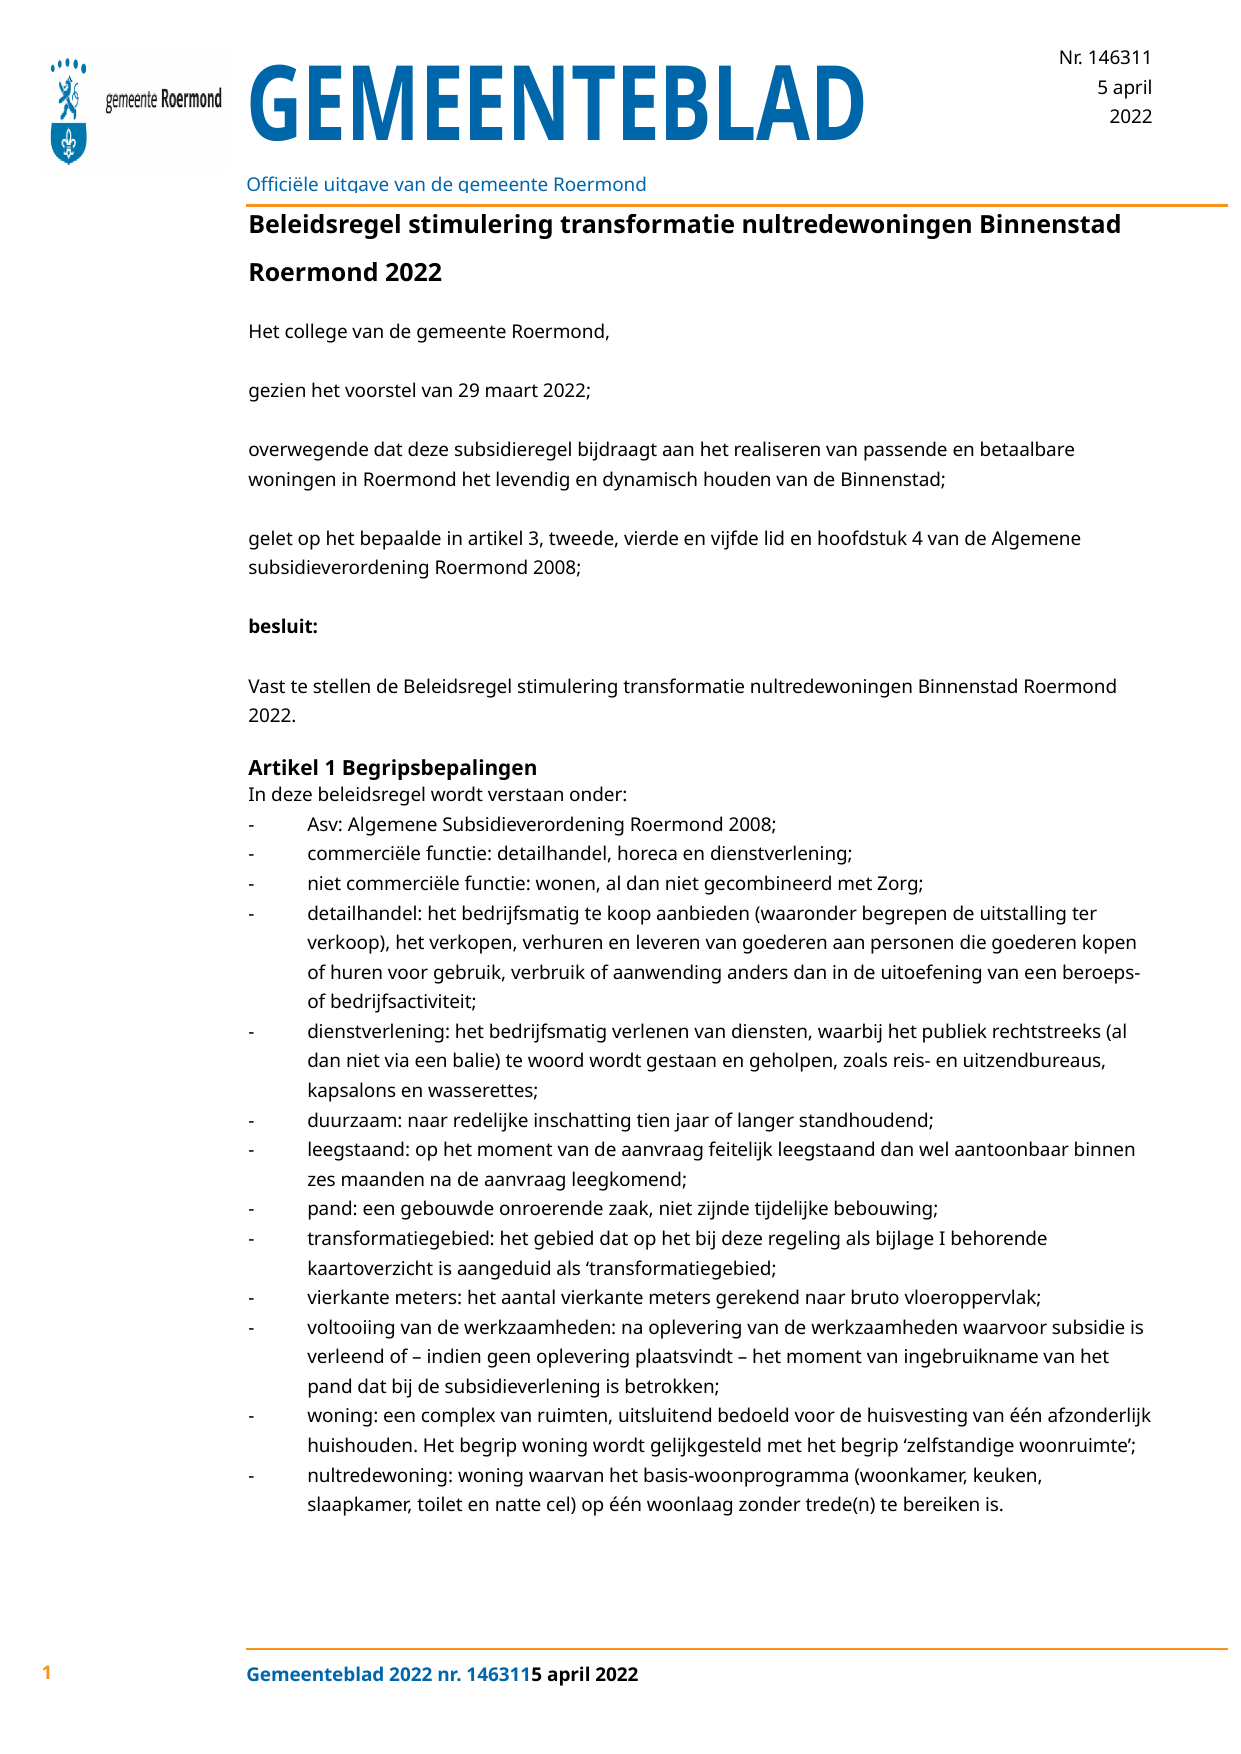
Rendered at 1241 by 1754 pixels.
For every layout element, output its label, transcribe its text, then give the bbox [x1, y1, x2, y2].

text In deze beleidsregel wordt verstaan onder: [248, 781, 1152, 807]
text besluit: [248, 614, 1152, 639]
list detailhandel: het bedrijfsmatig te koop aanbieden (waaronder begrepen de uitstalling ter verkoop), het verkopen, verhuren en leveren van goederen aan personen die goederen kopen of huren voor gebruik, verbruik of aanwending anders dan in de uitoefening van een beroeps- of bedrijfsactiviteit; [248, 900, 1152, 1014]
text Vast te stellen de Beleidsregel stimulering transformatie nultredewoningen Binnenstad Roermond 2022. [248, 673, 1152, 728]
text Artikel 1 Begripsbepalingen [248, 753, 1152, 781]
list voltooiing van de werkzaamheden: na oplevering van de werkzaamheden waarvoor subsidie is verleend of – indien geen oplevering plaatsvindt – het moment van ingebruikname van het pand dat bij de subsidieverlening is betrokken; [248, 1314, 1152, 1399]
text gezien het voorstel van 29 maart 2022; [248, 377, 1152, 403]
list Asv: Algemene Subsidieverordening Roermond 2008; [248, 811, 1152, 837]
list pand: een gebouwde onroerende zaak, niet zijnde tijdelijke bebouwing; [248, 1196, 1152, 1221]
list woning: een complex van ruimten, uitsluitend bedoeld voor de huisvesting van één afzonderlijk huishouden. Het begrip woning wordt gelijkgesteld met het begrip ‘zelfstandige woonruimte’; [248, 1403, 1152, 1458]
list commerciële functie: detailhandel, horeca en dienstverlening; [248, 841, 1152, 866]
text overwegende dat deze subsidieregel bijdraagt aan het realiseren van passende en betaalbare woningen in Roermond het levendig en dynamisch houden van de Binnenstad; [248, 436, 1152, 492]
text Het college van de gemeente Roermond, [248, 318, 1152, 344]
list transformatiegebied: het gebied dat op het bij deze regeling als bijlage I behorende kaartoverzicht is aangeduid als ‘transformatiegebied; [248, 1225, 1152, 1280]
list nultredewoning: woning waarvan het basis-woonprogramma (woonkamer, keuken, slaapkamer, toilet en natte cel) op één woonlaag zonder trede(n) te bereiken is. [248, 1462, 1152, 1517]
text Beleidsregel stimulering transformatie nultredewoningen Binnenstad Roermond 2022 [248, 207, 1152, 288]
list leegstaand: op het moment van de aanvraag feitelijk leegstaand dan wel aantoonbaar binnen zes maanden na de aanvraag leegkomend; [248, 1136, 1152, 1192]
text gelet op het bepaalde in artikel 3, tweede, vierde en vijfde lid en hoofdstuk 4 van de Algemene subsidieverordening Roermond 2008; [248, 525, 1152, 580]
list dienstverlening: het bedrijfsmatig verlenen van diensten, waarbij het publiek rechtstreeks (al dan niet via een balie) te woord wordt gestaan en geholpen, zoals reis- en uitzendbureaus, kapsalons en wasserettes; [248, 1018, 1152, 1103]
list duurzaam: naar redelijke inschatting tien jaar of langer standhoudend; [248, 1107, 1152, 1132]
list niet commerciële functie: wonen, al dan niet gecombineerd met Zorg; [248, 870, 1152, 896]
picture [41, 47, 231, 172]
list vierkante meters: het aantal vierkante meters gerekend naar bruto vloeroppervlak; [248, 1284, 1152, 1310]
